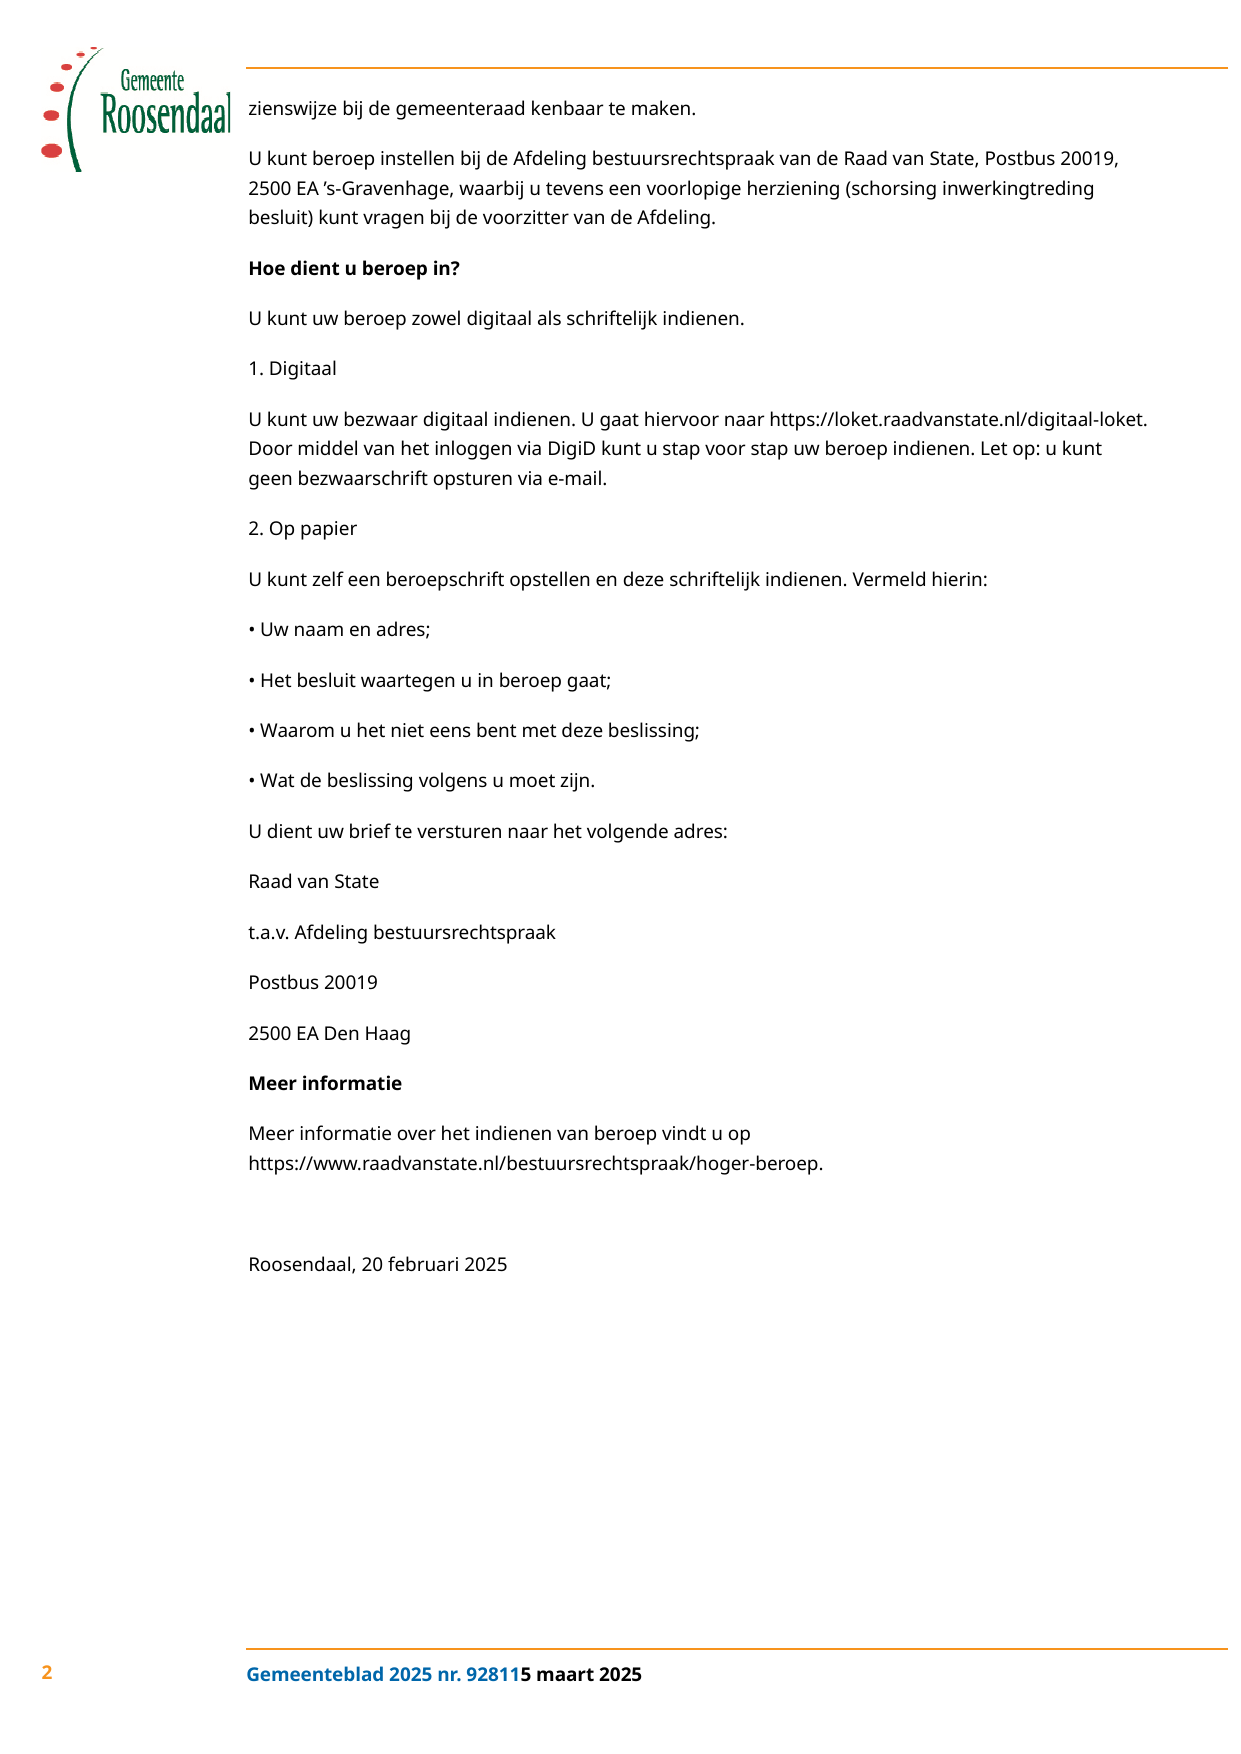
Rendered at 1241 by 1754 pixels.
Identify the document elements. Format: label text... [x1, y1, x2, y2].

text Roosendaal, 20 februari 2025 [248, 1251, 1152, 1277]
text 2500 EA Den Haag [248, 1020, 1152, 1046]
text U kunt zelf een beroepschrift opstellen en deze schriftelijk indienen. Vermeld hierin: [248, 566, 1152, 592]
text • Het besluit waartegen u in beroep gaat; [248, 667, 1152, 693]
text U kunt uw bezwaar digitaal indienen. U gaat hiervoor naar https://loket.raadvanstate.nl/digitaal-loket. Door middel van het inloggen via DigiD kunt u stap voor stap uw beroep indienen. Let op: u kunt geen bezwaarschrift opsturen via e-mail. [248, 406, 1152, 491]
text zienswijze bij de gemeenteraad kenbaar te maken. [248, 95, 1152, 121]
text Hoe dient u beroep in? [248, 255, 1152, 281]
text t.a.v. Afdeling bestuursrechtspraak [248, 919, 1152, 945]
text U kunt uw beroep zowel digitaal als schriftelijk indienen. [248, 305, 1152, 331]
text • Wat de beslissing volgens u moet zijn. [248, 768, 1152, 793]
text • Uw naam en adres; [248, 616, 1152, 642]
text Raad van State [248, 868, 1152, 894]
text Postbus 20019 [248, 969, 1152, 995]
picture [41, 47, 231, 172]
text U kunt beroep instellen bij de Afdeling bestuursrechtspraak van de Raad van State, Postbus 20019, 2500 EA ’s-Gravenhage, waarbij u tevens een voorlopige herziening (schorsing inwerkingtreding besluit) kunt vragen bij de voorzitter van de Afdeling. [248, 145, 1152, 230]
text Meer informatie [248, 1070, 1152, 1096]
text • Waarom u het niet eens bent met deze beslissing; [248, 717, 1152, 743]
text 2. Op papier [248, 516, 1152, 541]
text U dient uw brief te versturen naar het volgende adres: [248, 818, 1152, 844]
text 1. Digitaal [248, 356, 1152, 381]
text Meer informatie over het indienen van beroep vindt u op https://www.raadvanstate.nl/bestuursrechtspraak/hoger-beroep. [248, 1121, 1152, 1176]
